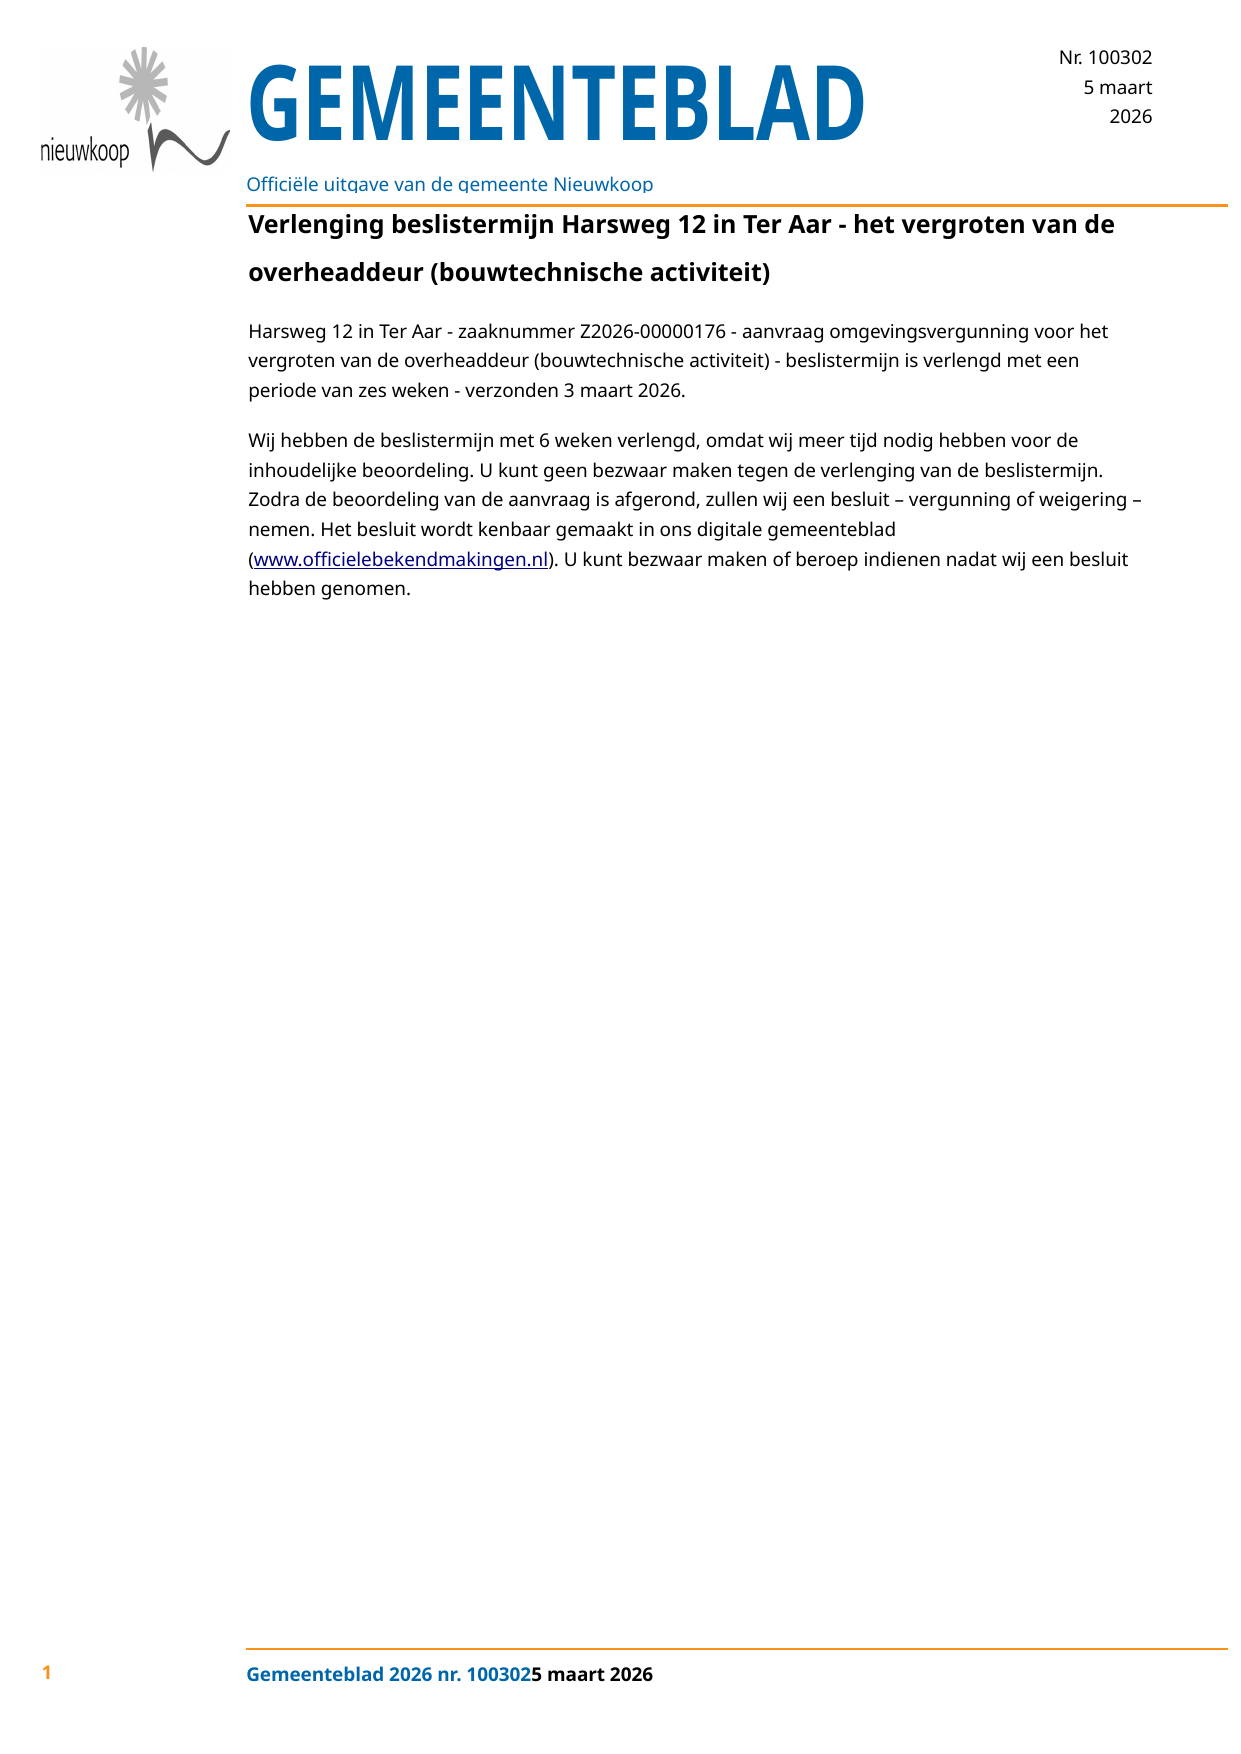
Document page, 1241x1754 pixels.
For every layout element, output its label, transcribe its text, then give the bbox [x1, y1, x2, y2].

text Verlenging beslistermijn Harsweg 12 in Ter Aar - het vergroten van de overheaddeur (bouwtechnische activiteit) [248, 207, 1152, 288]
picture [41, 47, 231, 172]
text Wij hebben de beslistermijn met 6 weken verlengd, omdat wij meer tijd nodig hebben voor de inhoudelijke beoordeling. U kunt geen bezwaar maken tegen de verlenging van de beslistermijn. Zodra de beoordeling van de aanvraag is afgerond, zullen wij een besluit – vergunning of weigering – nemen. Het besluit wordt kenbaar gemaakt in ons digitale gemeenteblad (www.officielebekendmakingen.nl). U kunt bezwaar maken of beroep indienen nadat wij een besluit hebben genomen. [248, 427, 1152, 601]
text Harsweg 12 in Ter Aar - zaaknummer Z2026-00000176 - aanvraag omgevingsvergunning voor het vergroten van de overheaddeur (bouwtechnische activiteit) - beslistermijn is verlengd met een periode van zes weken - verzonden 3 maart 2026. [248, 318, 1152, 403]
